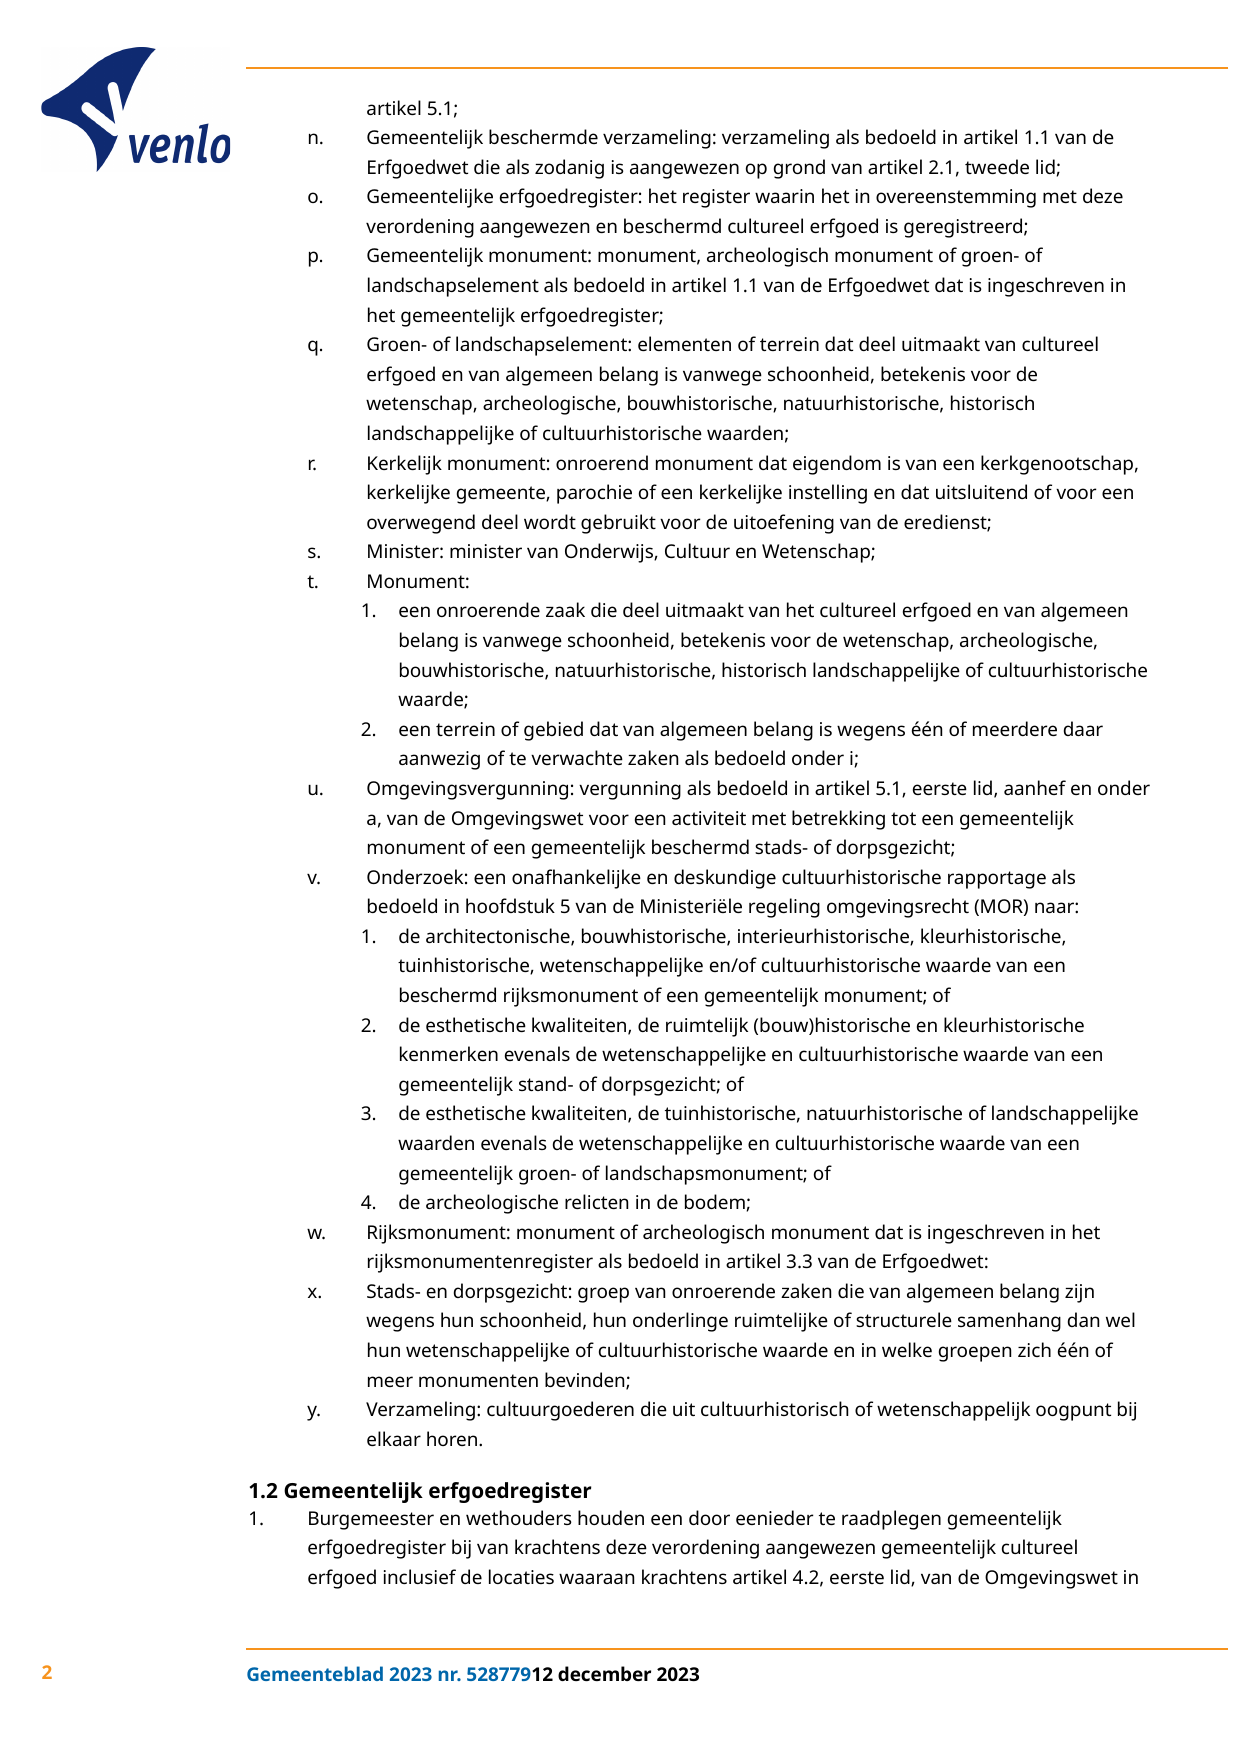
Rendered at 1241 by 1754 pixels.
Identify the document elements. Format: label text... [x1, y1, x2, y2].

list Groen- of landschapselement: elementen of terrein dat deel uitmaakt van cultureel erfgoed en van algemeen belang is vanwege schoonheid, betekenis voor de wetenschap, archeologische, bouwhistorische, natuurhistorische, historisch landschappelijke of cultuurhistorische waarden; [307, 331, 1152, 446]
list de esthetische kwaliteiten, de ruimtelijk (bouw)historische en kleurhistorische kenmerken evenals de wetenschappelijke en cultuurhistorische waarde van een gemeentelijk stand- of dorpsgezicht; of [361, 1012, 1152, 1097]
list Kerkelijk monument: onroerend monument dat eigendom is van een kerkgenootschap, kerkelijke gemeente, parochie of een kerkelijke instelling en dat uitsluitend of voor een overwegend deel wordt gebruikt voor de uitoefening van de eredienst; [307, 450, 1152, 535]
list Onderzoek: een onafhankelijke en deskundige cultuurhistorische rapportage als bedoeld in hoofdstuk 5 van de Ministeriële regeling omgevingsrecht (MOR) naar: [307, 864, 1152, 919]
list de archeologische relicten in de bodem; [361, 1189, 1152, 1215]
list de esthetische kwaliteiten, de tuinhistorische, natuurhistorische of landschappelijke waarden evenals de wetenschappelijke en cultuurhistorische waarde van een gemeentelijk groen- of landschapsmonument; of [361, 1101, 1152, 1186]
list artikel 5.1; [307, 95, 1152, 121]
list een terrein of gebied dat van algemeen belang is wegens één of meerdere daar aanwezig of te verwachte zaken als bedoeld onder i; [361, 716, 1152, 771]
list Gemeentelijk monument: monument, archeologisch monument of groen- of landschapselement als bedoeld in artikel 1.1 van de Erfgoedwet dat is ingeschreven in het gemeentelijk erfgoedregister; [307, 243, 1152, 328]
list Monument: [307, 568, 1152, 594]
list Verzameling: cultuurgoederen die uit cultuurhistorisch of wetenschappelijk oogpunt bij elkaar horen. [307, 1396, 1152, 1452]
list een onroerende zaak die deel uitmaakt van het cultureel erfgoed en van algemeen belang is vanwege schoonheid, betekenis voor de wetenschap, archeologische, bouwhistorische, natuurhistorische, historisch landschappelijke of cultuurhistorische waarde; [361, 598, 1152, 712]
text 1.2 Gemeentelijk erfgoedregister [248, 1476, 1152, 1505]
list Gemeentelijk beschermde verzameling: verzameling als bedoeld in artikel 1.1 van de Erfgoedwet die als zodanig is aangewezen op grond van artikel 2.1, tweede lid; [307, 124, 1152, 180]
list de architectonische, bouwhistorische, interieurhistorische, kleurhistorische, tuinhistorische, wetenschappelijke en/of cultuurhistorische waarde van een beschermd rijksmonument of een gemeentelijk monument; of [361, 923, 1152, 1008]
list Burgemeester en wethouders houden een door eenieder te raadplegen gemeentelijk erfgoedregister bij van krachtens deze verordening aangewezen gemeentelijk cultureel erfgoed inclusief de locaties waaraan krachtens artikel 4.2, eerste lid, van de Omgevingswet in [248, 1505, 1152, 1590]
list Omgevingsvergunning: vergunning als bedoeld in artikel 5.1, eerste lid, aanhef en onder a, van de Omgevingswet voor een activiteit met betrekking tot een gemeentelijk monument of een gemeentelijk beschermd stads- of dorpsgezicht; [307, 775, 1152, 860]
picture [41, 47, 231, 172]
list Gemeentelijke erfgoedregister: het register waarin het in overeenstemming met deze verordening aangewezen en beschermd cultureel erfgoed is geregistreerd; [307, 183, 1152, 239]
list Rijksmonument: monument of archeologisch monument dat is ingeschreven in het rijksmonumentenregister als bedoeld in artikel 3.3 van de Erfgoedwet: [307, 1219, 1152, 1274]
list Minister: minister van Onderwijs, Cultuur en Wetenschap; [307, 538, 1152, 564]
list Stads- en dorpsgezicht: groep van onroerende zaken die van algemeen belang zijn wegens hun schoonheid, hun onderlinge ruimtelijke of structurele samenhang dan wel hun wetenschappelijke of cultuurhistorische waarde en in welke groepen zich één of meer monumenten bevinden; [307, 1278, 1152, 1393]
